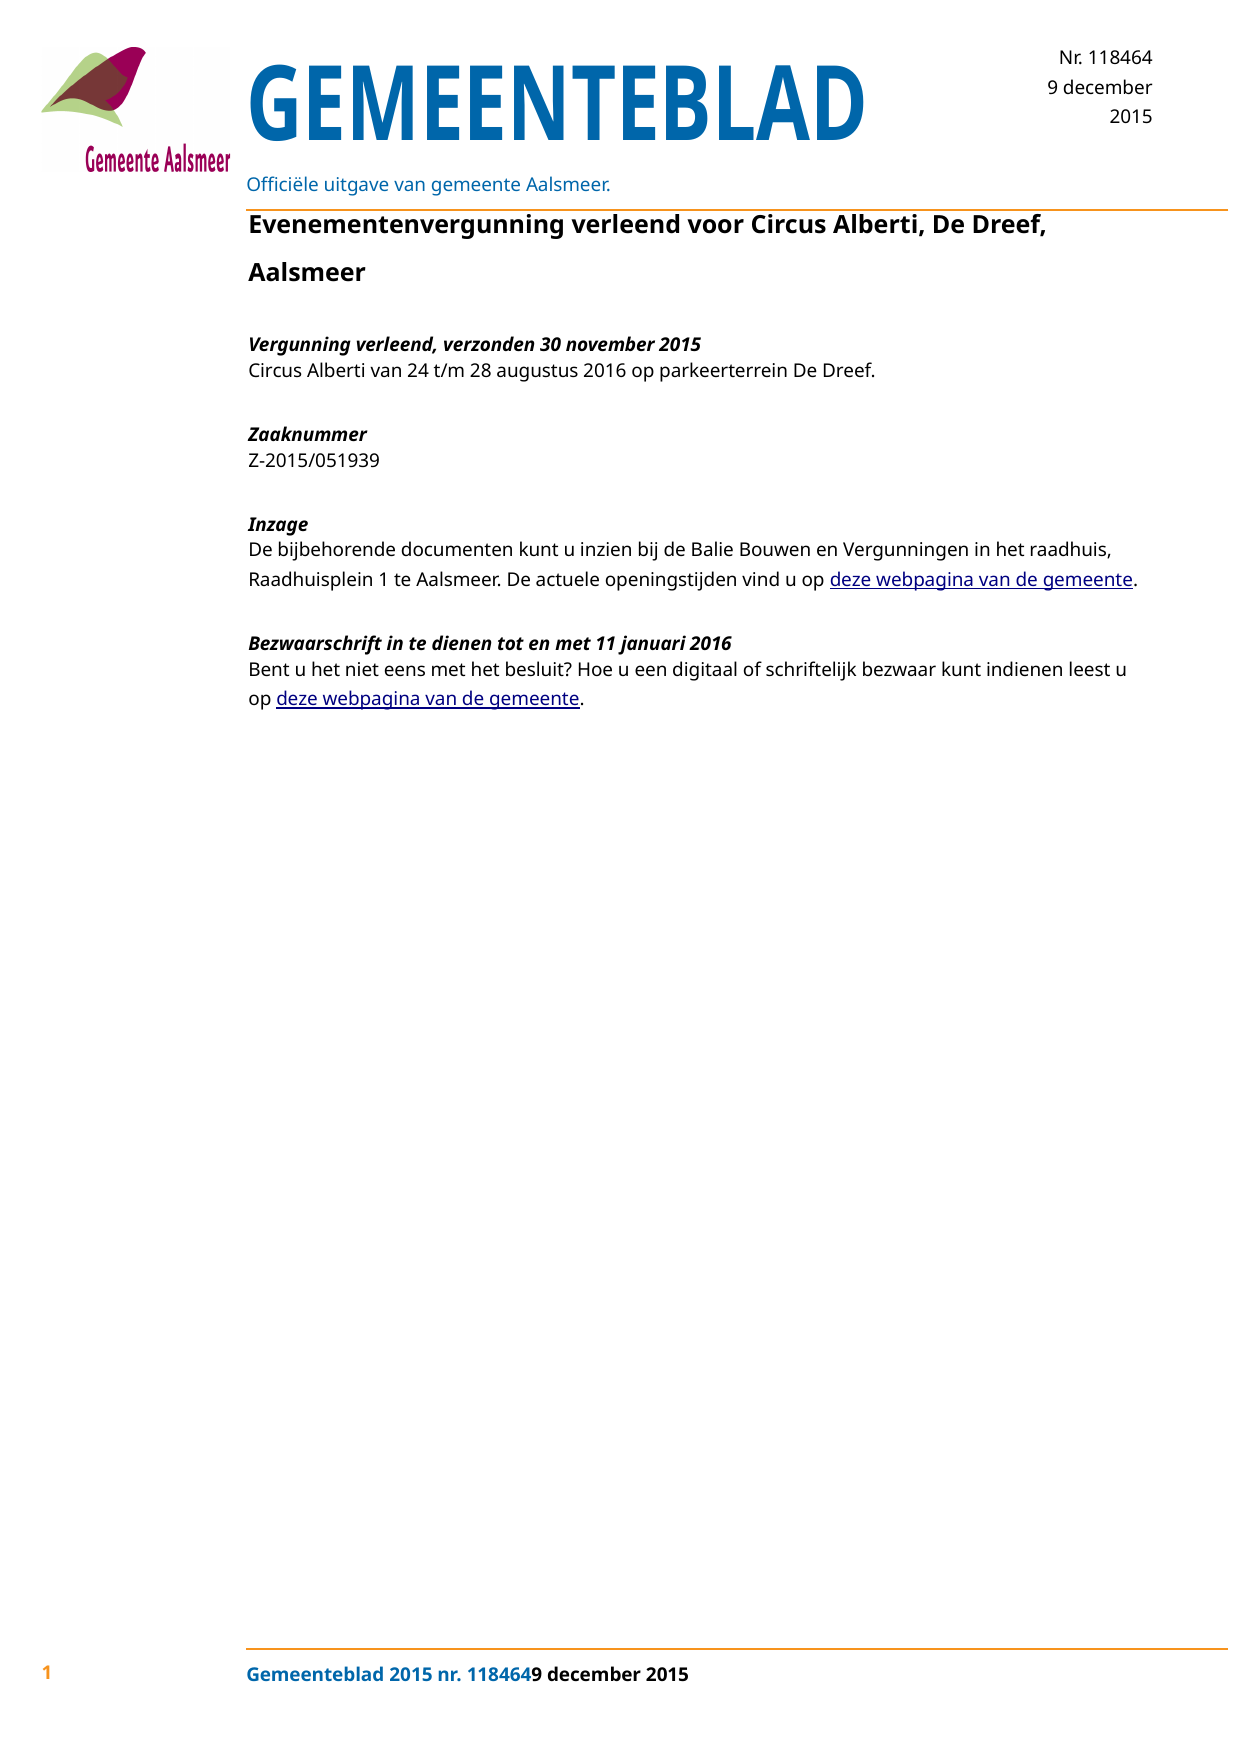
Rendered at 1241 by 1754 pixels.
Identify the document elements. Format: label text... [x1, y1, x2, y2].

text Bent u het niet eens met het besluit? Hoe u een digitaal of schriftelijk bezwaar kunt indienen leest u op deze webpagina van de gemeente. [248, 656, 1152, 711]
text Z-2015/051939 [248, 447, 1152, 473]
text Zaaknummer [248, 421, 1152, 447]
picture [41, 47, 231, 172]
text Bezwaarschrift in te dienen tot en met 11 januari 2016 [248, 630, 1152, 656]
text Evenementenvergunning verleend voor Circus Alberti, De Dreef, Aalsmeer [248, 211, 1152, 288]
text Inzage [248, 511, 1152, 537]
text Vergunning verleend, verzonden 30 november 2015 [248, 331, 1152, 357]
text De bijbehorende documenten kunt u inzien bij de Balie Bouwen en Vergunningen in het raadhuis, Raadhuisplein 1 te Aalsmeer. De actuele openingstijden vind u op deze webpagina van de gemeente. [248, 537, 1152, 592]
text Circus Alberti van 24 t/m 28 augustus 2016 op parkeerterrein De Dreef. [248, 357, 1152, 383]
